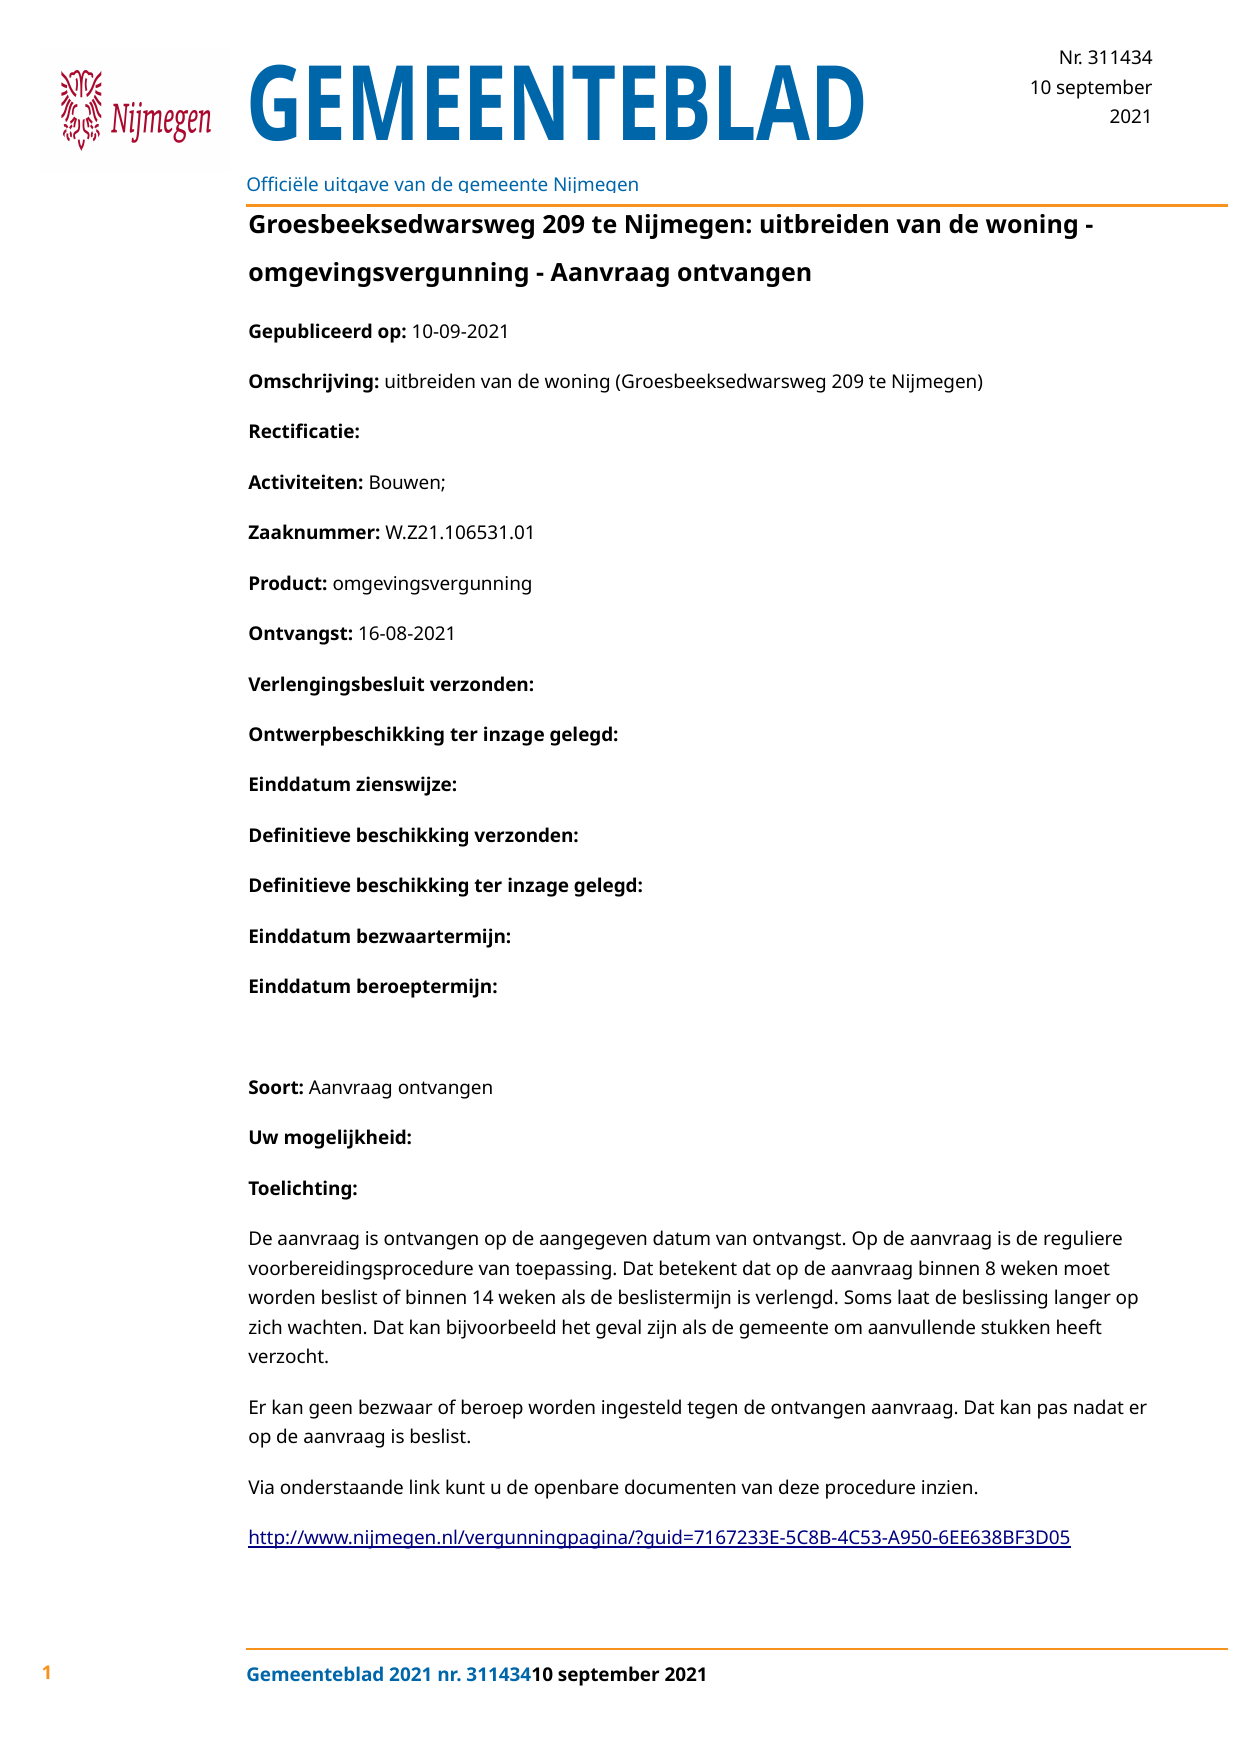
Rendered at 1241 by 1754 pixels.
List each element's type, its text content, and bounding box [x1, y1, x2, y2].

picture [41, 47, 231, 172]
text Gepubliceerd op: 10-09-2021 [248, 318, 1152, 344]
text Definitieve beschikking verzonden: [248, 822, 1152, 848]
text Einddatum beroeptermijn: [248, 973, 1152, 999]
text Activiteiten: Bouwen; [248, 469, 1152, 495]
text Toelichting: [248, 1175, 1152, 1201]
text Ontvangst: 16-08-2021 [248, 620, 1152, 646]
text Einddatum zienswijze: [248, 772, 1152, 797]
text Omschrijving: uitbreiden van de woning (Groesbeeksedwarsweg 209 te Nijmegen) [248, 368, 1152, 394]
text Er kan geen bezwaar of beroep worden ingesteld tegen de ontvangen aanvraag. Dat kan pas nadat er op de aanvraag is beslist. [248, 1394, 1152, 1449]
text Zaaknummer: W.Z21.106531.01 [248, 519, 1152, 545]
text Uw mogelijkheid: [248, 1124, 1152, 1150]
text Soort: Aanvraag ontvangen [248, 1074, 1152, 1100]
text http://www.nijmegen.nl/vergunningpagina/?guid=7167233E-5C8B-4C53-A950-6EE638BF3D05 [248, 1524, 1152, 1550]
text Rectificatie: [248, 419, 1152, 444]
text Verlengingsbesluit verzonden: [248, 671, 1152, 697]
text Ontwerpbeschikking ter inzage gelegd: [248, 721, 1152, 747]
text Product: omgevingsvergunning [248, 570, 1152, 596]
text Definitieve beschikking ter inzage gelegd: [248, 872, 1152, 898]
text Via onderstaande link kunt u de openbare documenten van deze procedure inzien. [248, 1474, 1152, 1500]
text Einddatum bezwaartermijn: [248, 923, 1152, 949]
text De aanvraag is ontvangen op de aangegeven datum van ontvangst. Op de aanvraag is de reguliere voorbereidingsprocedure van toepassing. Dat betekent dat op de aanvraag binnen 8 weken moet worden beslist of binnen 14 weken als de beslistermijn is verlengd. Soms laat de beslissing langer op zich wachten. Dat kan bijvoorbeeld het geval zijn als de gemeente om aanvullende stukken heeft verzocht. [248, 1225, 1152, 1369]
text Groesbeeksedwarsweg 209 te Nijmegen: uitbreiden van de woning - omgevingsvergunning - Aanvraag ontvangen [248, 207, 1152, 288]
